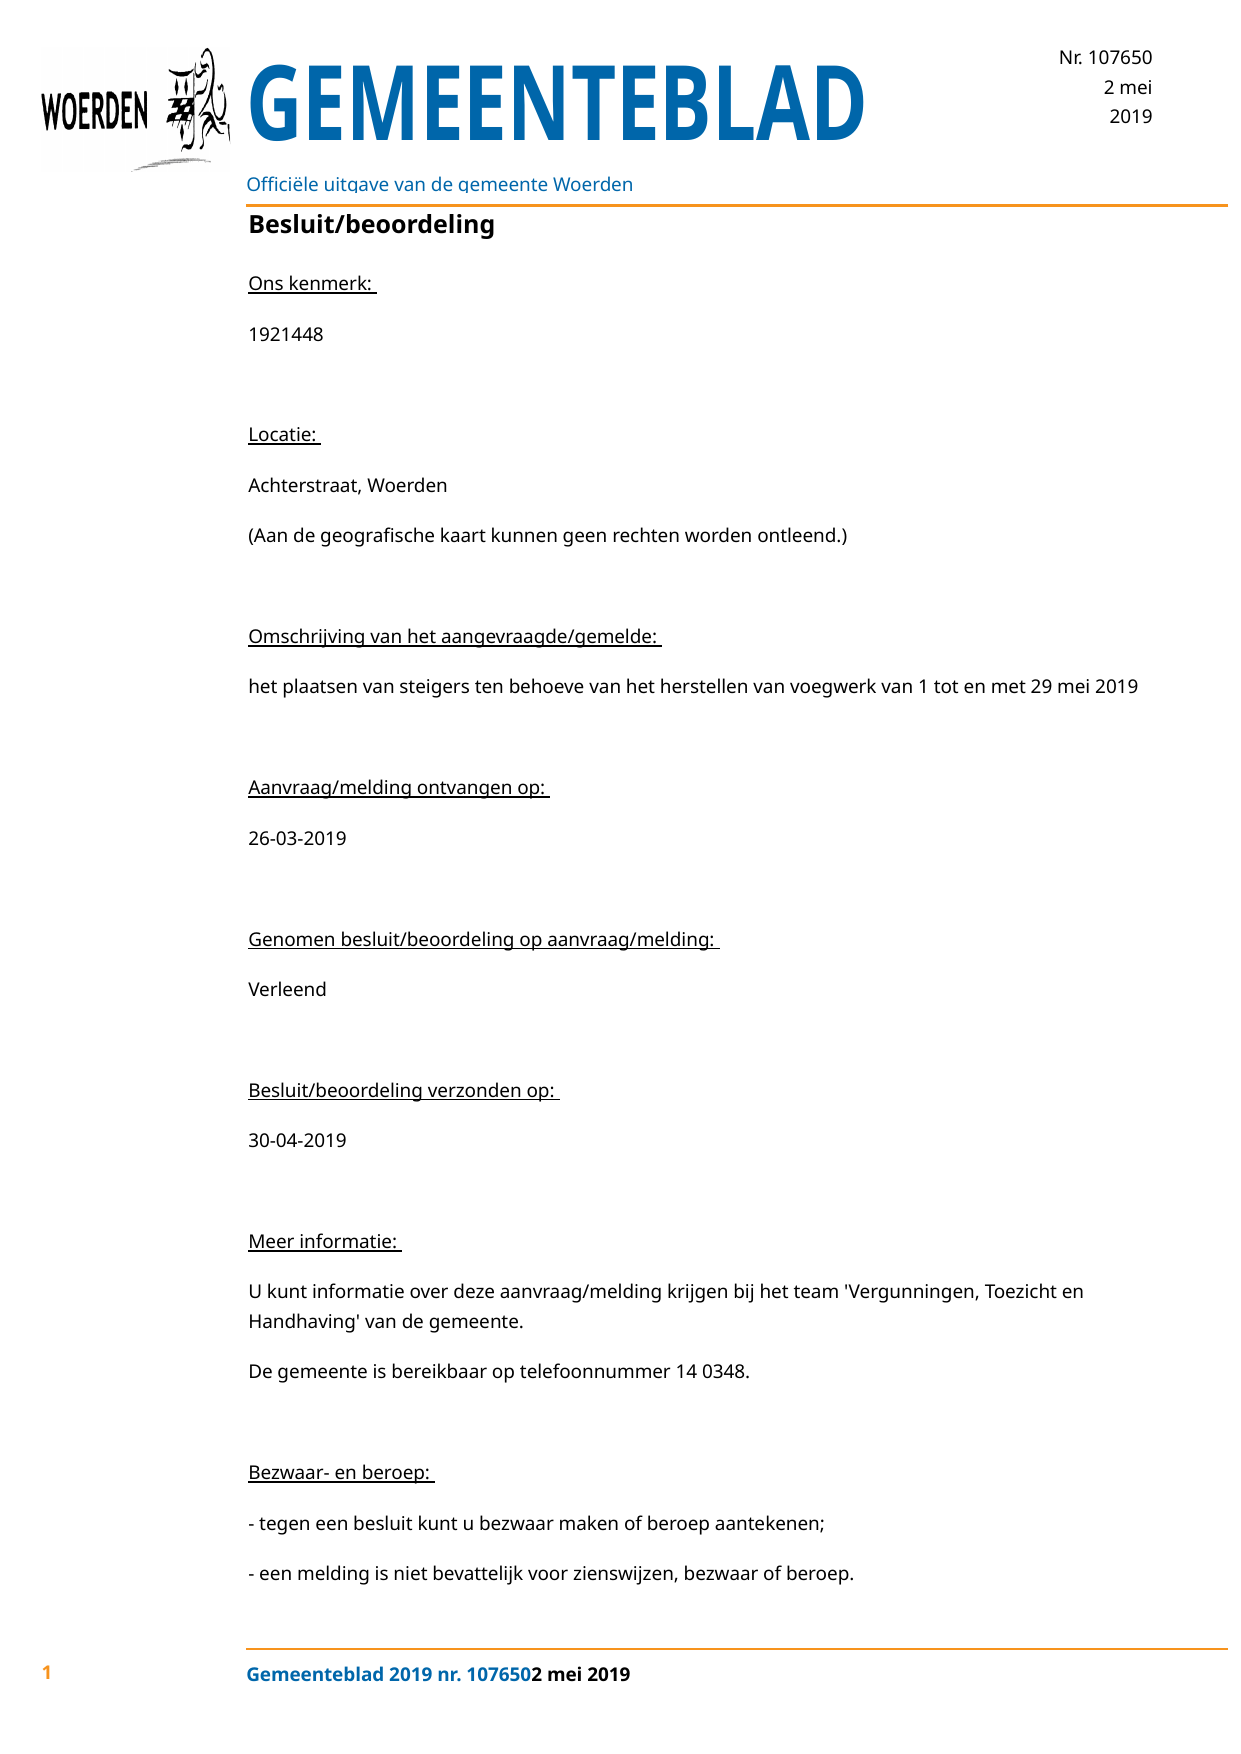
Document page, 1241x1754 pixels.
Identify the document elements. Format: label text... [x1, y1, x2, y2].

text Verleend [248, 976, 1152, 1002]
text U kunt informatie over deze aanvraag/melding krijgen bij het team 'Vergunningen, Toezicht en Handhaving' van de gemeente. [248, 1279, 1152, 1334]
text Omschrijving van het aangevraagde/gemelde: [248, 623, 1152, 649]
text Achterstraat, Woerden [248, 472, 1152, 498]
text - een melding is niet bevattelijk voor zienswijzen, bezwaar of beroep. [248, 1560, 1152, 1586]
text 30-04-2019 [248, 1127, 1152, 1153]
text Aanvraag/melding ontvangen op: [248, 774, 1152, 800]
text Besluit/beoordeling [248, 207, 1152, 241]
text Besluit/beoordeling verzonden op: [248, 1077, 1152, 1103]
text Meer informatie: [248, 1228, 1152, 1254]
text Locatie: [248, 422, 1152, 447]
text De gemeente is bereikbaar op telefoonnummer 14 0348. [248, 1359, 1152, 1384]
text (Aan de geografische kaart kunnen geen rechten worden ontleend.) [248, 522, 1152, 548]
text 1921448 [248, 321, 1152, 346]
text Bezwaar- en beroep: [248, 1459, 1152, 1485]
text het plaatsen van steigers ten behoeve van het herstellen van voegwerk van 1 tot en met 29 mei 2019 [248, 674, 1152, 699]
text Genomen besluit/beoordeling op aanvraag/melding: [248, 926, 1152, 951]
text - tegen een besluit kunt u bezwaar maken of beroep aantekenen; [248, 1510, 1152, 1536]
text 26-03-2019 [248, 825, 1152, 851]
picture [41, 47, 231, 172]
text Ons kenmerk: [248, 270, 1152, 296]
